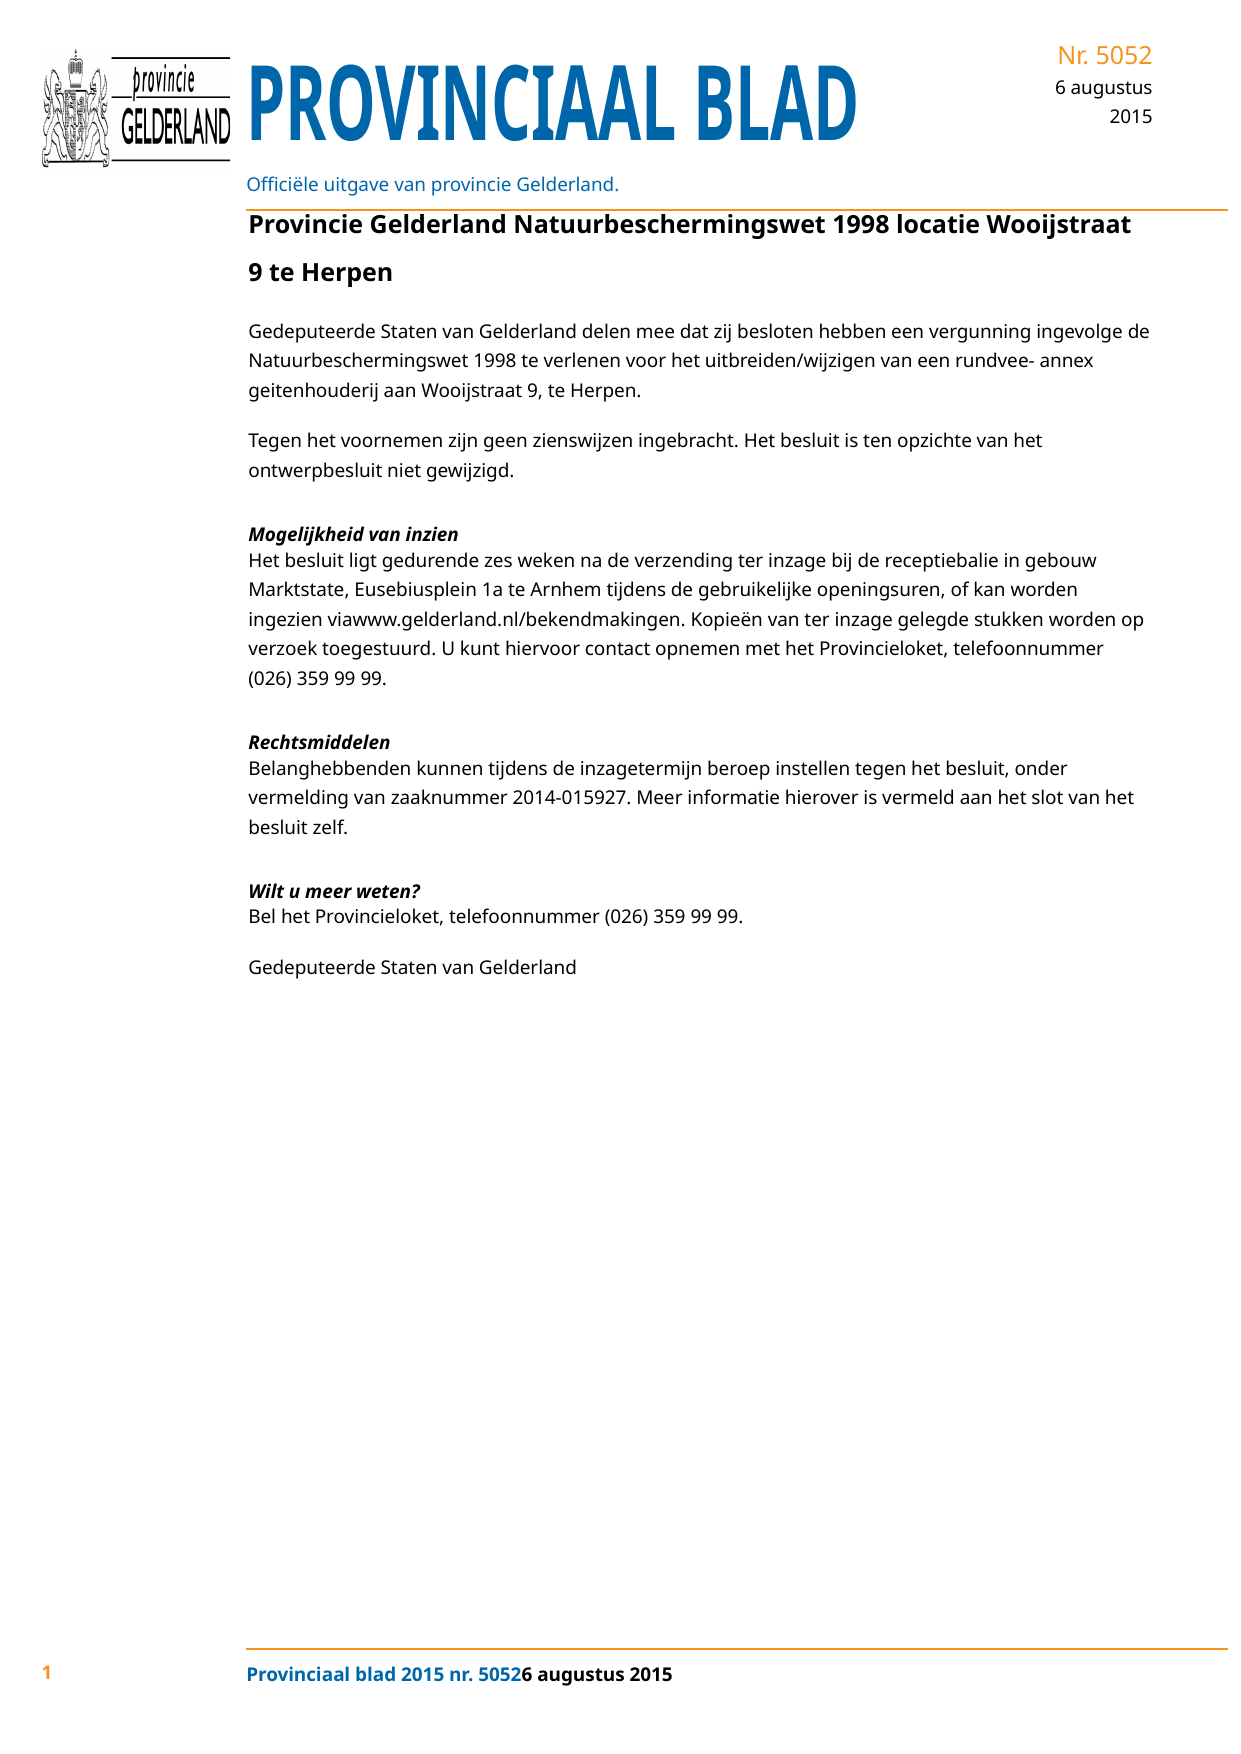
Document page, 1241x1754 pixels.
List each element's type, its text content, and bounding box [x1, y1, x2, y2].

text Mogelijkheid van inzien [248, 521, 1152, 547]
text Het besluit ligt gedurende zes weken na de verzending ter inzage bij de receptiebalie in gebouw Marktstate, Eusebiusplein 1a te Arnhem tijdens de gebruikelijke openingsuren, of kan worden ingezien viawww.gelderland.nl/bekendmakingen. Kopieën van ter inzage gelegde stukken worden op verzoek toegestuurd. U kunt hiervoor contact opnemen met het Provincieloket, telefoonnummer (026) 359 99 99. [248, 547, 1152, 691]
text Wilt u meer weten? [248, 878, 1152, 904]
picture [41, 47, 231, 172]
text Belanghebbenden kunnen tijdens de inzagetermijn beroep instellen tegen het besluit, onder vermelding van zaaknummer 2014-015927. Meer informatie hierover is vermeld aan het slot van het besluit zelf. [248, 755, 1152, 840]
text Rechtsmiddelen [248, 729, 1152, 755]
text Provincie Gelderland Natuurbeschermingswet 1998 locatie Wooijstraat 9 te Herpen [248, 211, 1152, 288]
text Tegen het voornemen zijn geen zienswijzen ingebracht. Het besluit is ten opzichte van het ontwerpbesluit niet gewijzigd. [248, 427, 1152, 483]
text Gedeputeerde Staten van Gelderland [248, 954, 1152, 980]
text Gedeputeerde Staten van Gelderland delen mee dat zij besloten hebben een vergunning ingevolge de Natuurbeschermingswet 1998 te verlenen voor het uitbreiden/wijzigen van een rundvee- annex geitenhouderij aan Wooijstraat 9, te Herpen. [248, 318, 1152, 403]
text Bel het Provincieloket, telefoonnummer (026) 359 99 99. [248, 904, 1152, 929]
